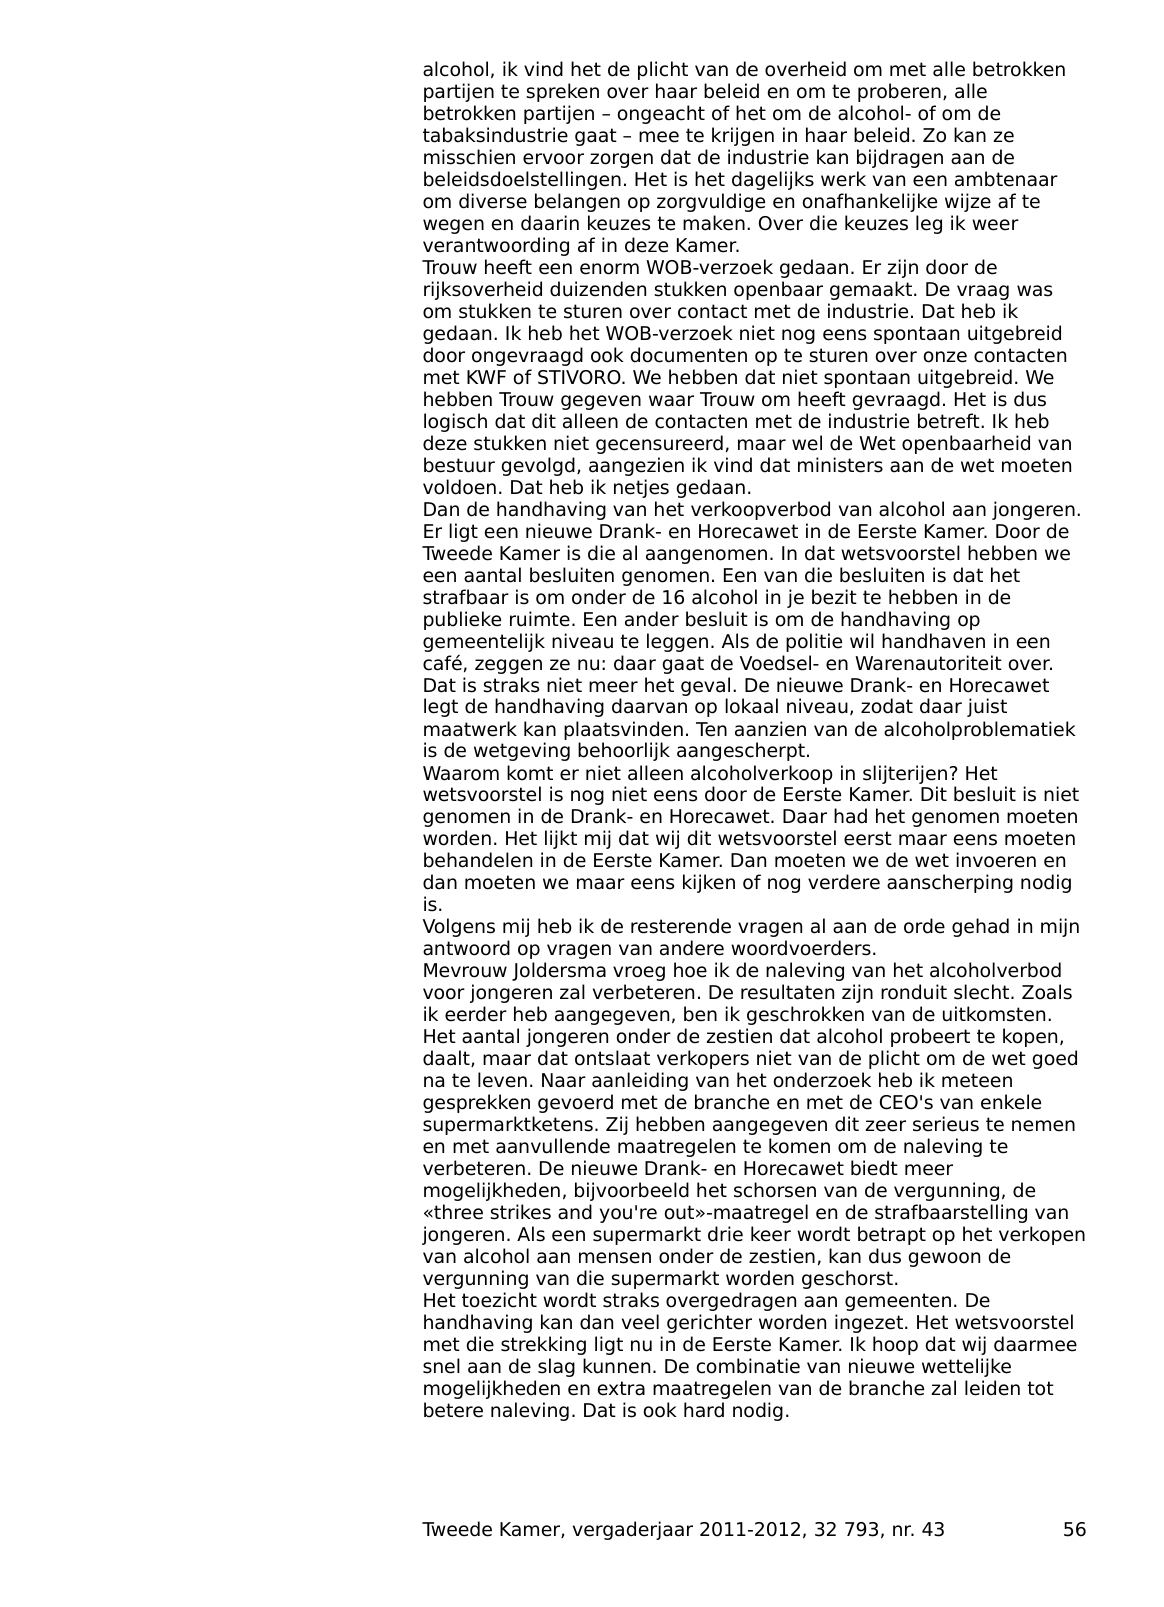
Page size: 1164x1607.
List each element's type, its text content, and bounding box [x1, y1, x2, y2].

text Trouw heeft een enorm WOB-verzoek gedaan. Er zijn door de rijksoverheid duizenden stukken openbaar gemaakt. De vraag was om stukken te sturen over contact met de industrie. Dat heb ik gedaan. Ik heb het WOB-verzoek niet nog eens spontaan uitgebreid door ongevraagd ook documenten op te sturen over onze contacten met KWF of STIVORO. We hebben dat niet spontaan uitgebreid. We hebben Trouw gegeven waar Trouw om heeft gevraagd. Het is dus logisch dat dit alleen de contacten met de industrie betreft. Ik heb deze stukken niet gecensureerd, maar wel de Wet openbaarheid van bestuur gevolgd, aangezien ik vind dat ministers aan de wet moeten voldoen. Dat heb ik netjes gedaan. [422, 257, 1087, 499]
text Waarom komt er niet alleen alcoholverkoop in slijterijen? Het wetsvoorstel is nog niet eens door de Eerste Kamer. Dit besluit is niet genomen in de Drank- en Horecawet. Daar had het genomen moeten worden. Het lijkt mij dat wij dit wetsvoorstel eerst maar eens moeten behandelen in de Eerste Kamer. Dan moeten we de wet invoeren en dan moeten we maar eens kijken of nog verdere aanscherping nodig is. [422, 762, 1087, 916]
text Mevrouw Joldersma vroeg hoe ik de naleving van het alcoholverbod voor jongeren zal verbeteren. De resultaten zijn ronduit slecht. Zoals ik eerder heb aangegeven, ben ik geschrokken van de uitkomsten. Het aantal jongeren onder de zestien dat alcohol probeert te kopen, daalt, maar dat ontslaat verkopers niet van de plicht om de wet goed na te leven. Naar aanleiding van het onderzoek heb ik meteen gesprekken gevoerd met de branche en met de CEO's van enkele supermarktketens. Zij hebben aangegeven dit zeer serieus te nemen en met aanvullende maatregelen te komen om de naleving te verbeteren. De nieuwe Drank- en Horecawet biedt meer mogelijkheden, bijvoorbeeld het schorsen van de vergunning, de «three strikes and you're out»-maatregel en de strafbaarstelling van jongeren. Als een supermarkt drie keer wordt betrapt op het verkopen van alcohol aan mensen onder de zestien, kan dus gewoon de vergunning van die supermarkt worden geschorst. [422, 960, 1087, 1290]
text Volgens mij heb ik de resterende vragen al aan de orde gehad in mijn antwoord op vragen van andere woordvoerders. [422, 916, 1087, 960]
text Dan de handhaving van het verkoopverbod van alcohol aan jongeren. Er ligt een nieuwe Drank- en Horecawet in de Eerste Kamer. Door de Tweede Kamer is die al aangenomen. In dat wetsvoorstel hebben we een aantal besluiten genomen. Een van die besluiten is dat het strafbaar is om onder de 16 alcohol in je bezit te hebben in de publieke ruimte. Een ander besluit is om de handhaving op gemeentelijk niveau te leggen. Als de politie wil handhaven in een café, zeggen ze nu: daar gaat de Voedsel- en Warenautoriteit over. Dat is straks niet meer het geval. De nieuwe Drank- en Horecawet legt de handhaving daarvan op lokaal niveau, zodat daar juist maatwerk kan plaatsvinden. Ten aanzien van de alcoholproblematiek is de wetgeving behoorlijk aangescherpt. [422, 499, 1087, 762]
text Het toezicht wordt straks overgedragen aan gemeenten. De handhaving kan dan veel gerichter worden ingezet. Het wetsvoorstel met die strekking ligt nu in de Eerste Kamer. Ik hoop dat wij daarmee snel aan de slag kunnen. De combinatie van nieuwe wettelijke mogelijkheden en extra maatregelen van de branche zal leiden tot betere naleving. Dat is ook hard nodig. [422, 1290, 1087, 1422]
text alcohol, ik vind het de plicht van de overheid om met alle betrokken partijen te spreken over haar beleid en om te proberen, alle betrokken partijen – ongeacht of het om de alcohol- of om de tabaksindustrie gaat – mee te krijgen in haar beleid. Zo kan ze misschien ervoor zorgen dat de industrie kan bijdragen aan de beleidsdoelstellingen. Het is het dagelijks werk van een ambtenaar om diverse belangen op zorgvuldige en onafhankelijke wijze af te wegen en daarin keuzes te maken. Over die keuzes leg ik weer verantwoording af in deze Kamer. [422, 59, 1087, 257]
